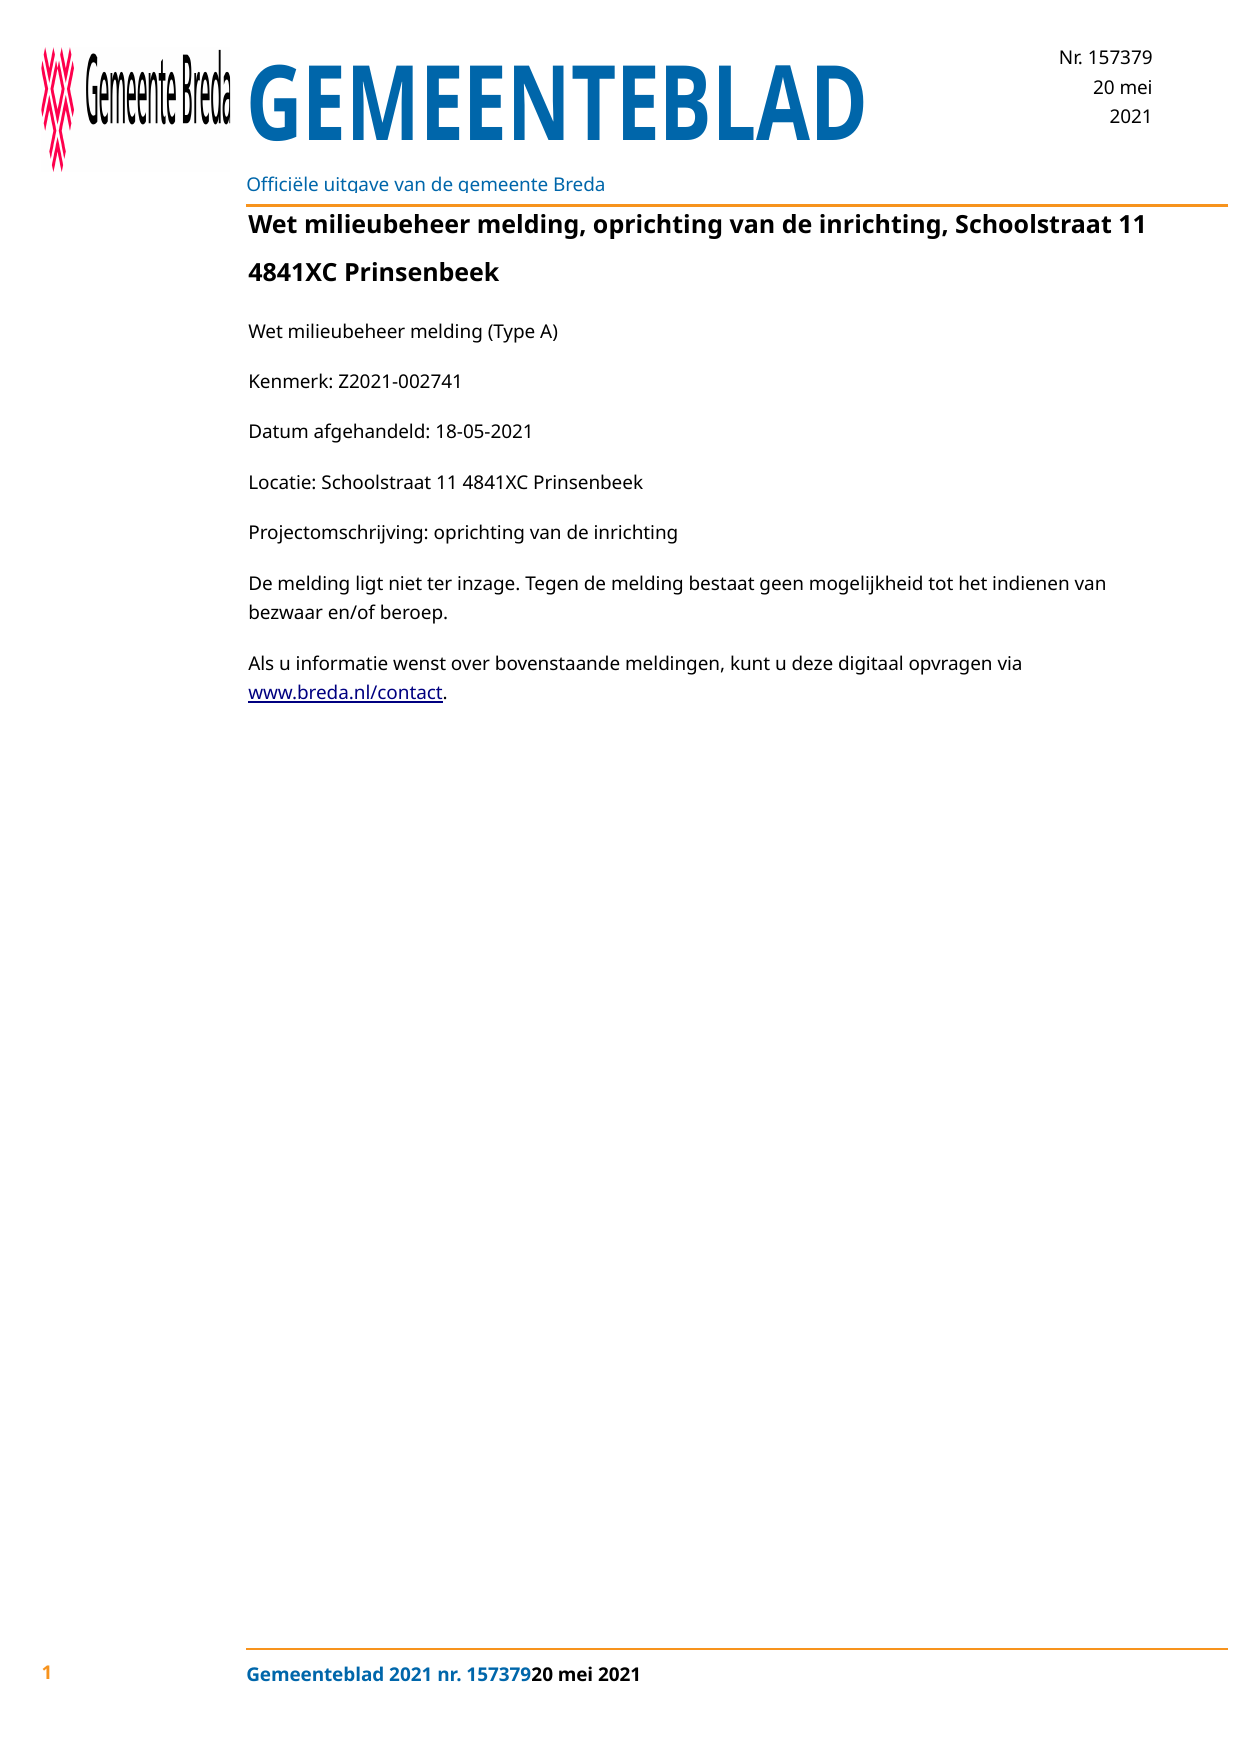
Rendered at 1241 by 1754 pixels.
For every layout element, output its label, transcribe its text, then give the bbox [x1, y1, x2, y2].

text Projectomschrijving: oprichting van de inrichting [248, 519, 1152, 545]
text Wet milieubeheer melding (Type A) [248, 318, 1152, 344]
text Kenmerk: Z2021-002741 [248, 368, 1152, 394]
text Locatie: Schoolstraat 11 4841XC Prinsenbeek [248, 469, 1152, 495]
text Datum afgehandeld: 18-05-2021 [248, 419, 1152, 444]
text De melding ligt niet ter inzage. Tegen de melding bestaat geen mogelijkheid tot het indienen van bezwaar en/of beroep. [248, 570, 1152, 625]
text Wet milieubeheer melding, oprichting van de inrichting, Schoolstraat 11 4841XC Prinsenbeek [248, 207, 1152, 288]
picture [41, 47, 231, 172]
text Als u informatie wenst over bovenstaande meldingen, kunt u deze digitaal opvragen via www.breda.nl/contact. [248, 650, 1152, 705]
